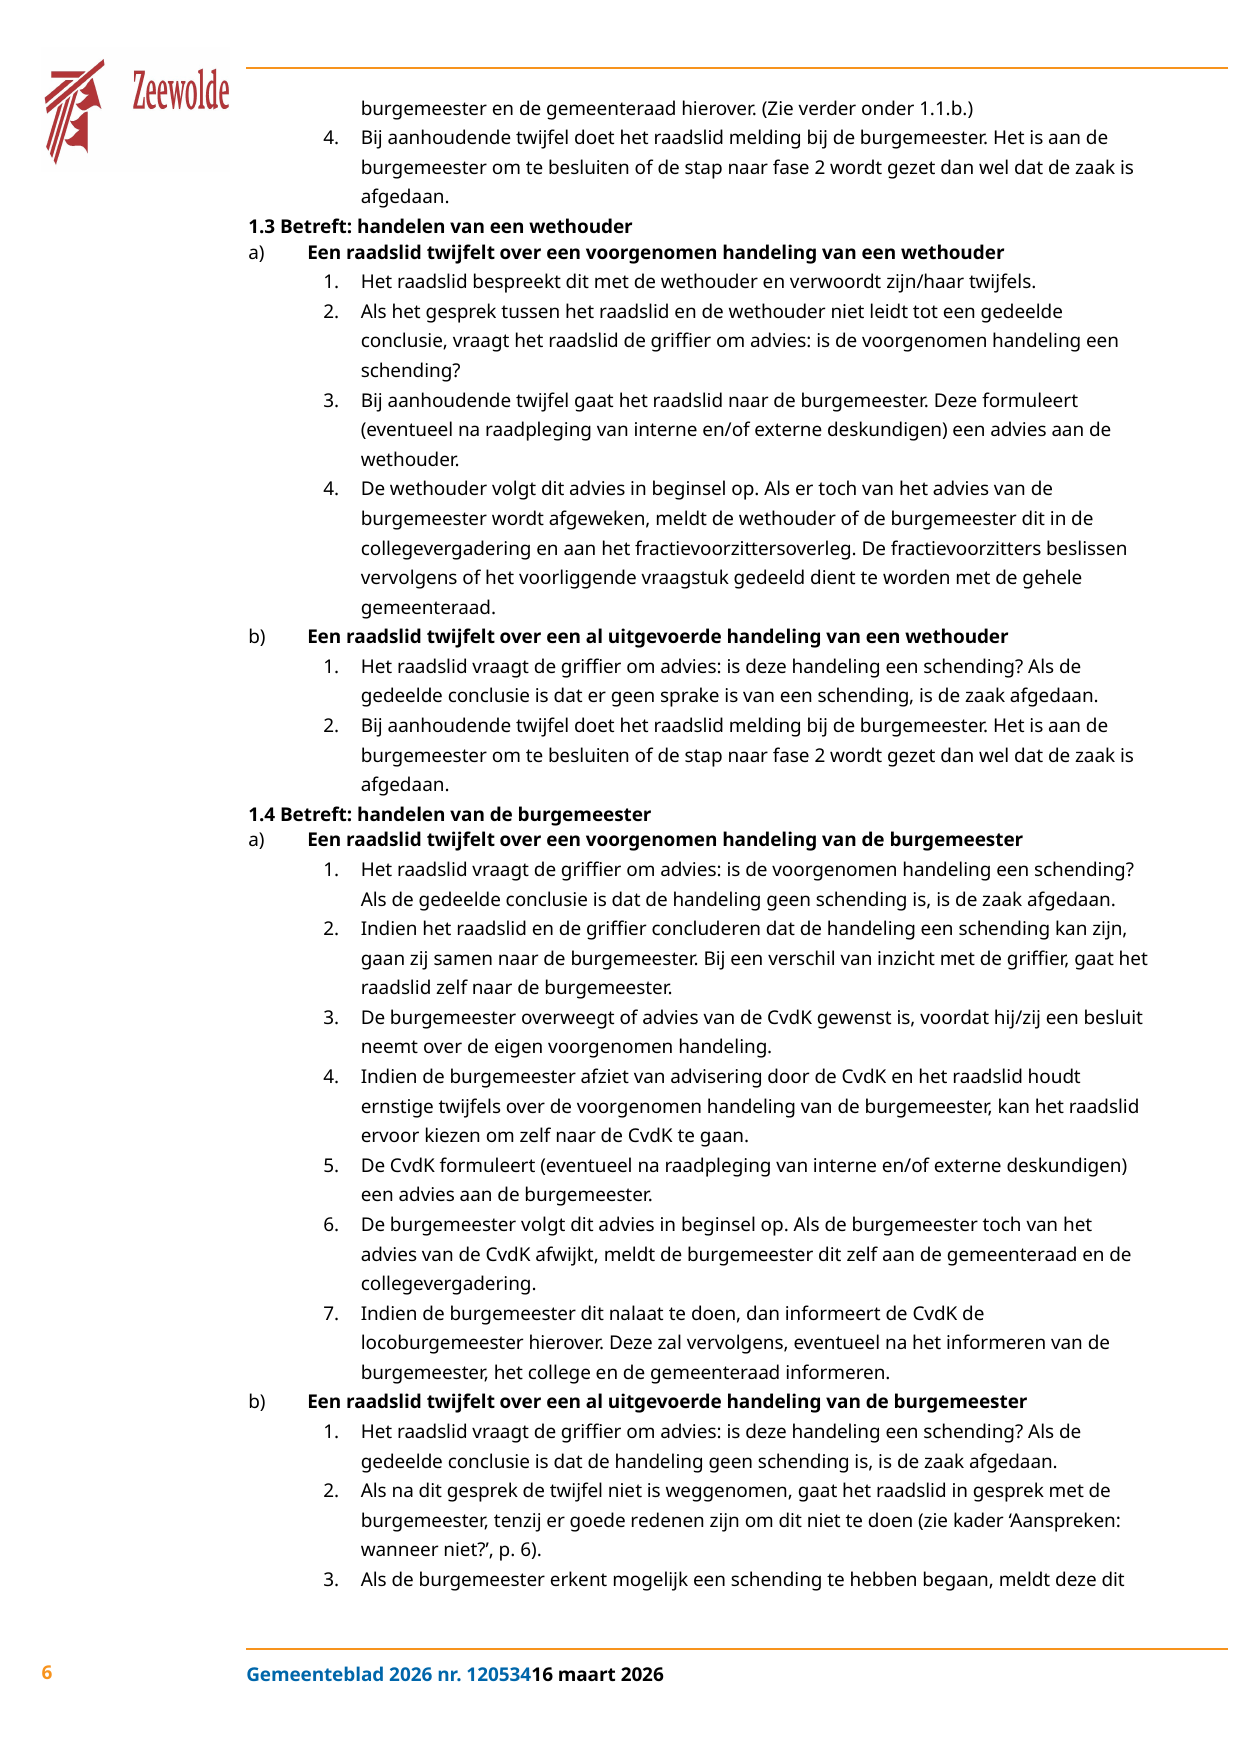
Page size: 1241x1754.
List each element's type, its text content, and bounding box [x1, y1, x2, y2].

list Het raadslid vraagt de griffier om advies: is de voorgenomen handeling een schending? Als de gedeelde conclusie is dat de handeling geen schending is, is de zaak afgedaan. [323, 856, 1152, 912]
list Indien het raadslid en de griffier concluderen dat de handeling een schending kan zijn, gaan zij samen naar de burgemeester. Bij een verschil van inzicht met de griffier, gaat het raadslid zelf naar de burgemeester. [323, 915, 1152, 1000]
text 1.3 Betreft: handelen van een wethouder [248, 213, 1152, 239]
list Indien de burgemeester afziet van advisering door de CvdK en het raadslid houdt ernstige twijfels over de voorgenomen handeling van de burgemeester, kan het raadslid ervoor kiezen om zelf naar de CvdK te gaan. [323, 1063, 1152, 1148]
list Als het gesprek tussen het raadslid en de wethouder niet leidt tot een gedeelde conclusie, vraagt het raadslid de griffier om advies: is de voorgenomen handeling een schending? [323, 298, 1152, 383]
list Een raadslid twijfelt over een al uitgevoerde handeling van de burgemeester [248, 1389, 1152, 1414]
list Bij aanhoudende twijfel gaat het raadslid naar de burgemeester. Deze formuleert (eventueel na raadpleging van interne en/of externe deskundigen) een advies aan de wethouder. [323, 387, 1152, 472]
list Het raadslid vraagt de griffier om advies: is deze handeling een schending? Als de gedeelde conclusie is dat de handeling geen schending is, is de zaak afgedaan. [323, 1418, 1152, 1474]
picture [41, 47, 231, 172]
list Een raadslid twijfelt over een voorgenomen handeling van een wethouder [248, 239, 1152, 264]
list De wethouder volgt dit advies in beginsel op. Als er toch van het advies van de burgemeester wordt afgeweken, meldt de wethouder of de burgemeester dit in de collegevergadering en aan het fractievoorzittersoverleg. De fractievoorzitters beslissen vervolgens of het voorliggende vraagstuk gedeeld dient te worden met de gehele gemeenteraad. [323, 476, 1152, 619]
list Een raadslid twijfelt over een voorgenomen handeling van de burgemeester [248, 827, 1152, 852]
list De burgemeester volgt dit advies in beginsel op. Als de burgemeester toch van het advies van de CvdK afwijkt, meldt de burgemeester dit zelf aan de gemeenteraad en de collegevergadering. [323, 1211, 1152, 1296]
list De burgemeester overweegt of advies van de CvdK gewenst is, voordat hij/zij een besluit neemt over de eigen voorgenomen handeling. [323, 1004, 1152, 1059]
list Als na dit gesprek de twijfel niet is weggenomen, gaat het raadslid in gesprek met de burgemeester, tenzij er goede redenen zijn om dit niet te doen (zie kader ‘Aanspreken: wanneer niet?’, p. 6). [323, 1477, 1152, 1562]
list Bij aanhoudende twijfel doet het raadslid melding bij de burgemeester. Het is aan de burgemeester om te besluiten of de stap naar fase 2 wordt gezet dan wel dat de zaak is afgedaan. [323, 712, 1152, 797]
list Bij aanhoudende twijfel doet het raadslid melding bij de burgemeester. Het is aan de burgemeester om te besluiten of de stap naar fase 2 wordt gezet dan wel dat de zaak is afgedaan. [323, 124, 1152, 209]
list Als de burgemeester erkent mogelijk een schending te hebben begaan, meldt deze dit [323, 1566, 1152, 1592]
list Indien de burgemeester dit nalaat te doen, dan informeert de CvdK de locoburgemeester hierover. Deze zal vervolgens, eventueel na het informeren van de burgemeester, het college en de gemeenteraad informeren. [323, 1300, 1152, 1385]
text 1.4 Betreft: handelen van de burgemeester [248, 801, 1152, 827]
list Een raadslid twijfelt over een al uitgevoerde handeling van een wethouder [248, 623, 1152, 649]
list burgemeester en de gemeenteraad hierover. (Zie verder onder 1.1.b.) [323, 95, 1152, 121]
list De CvdK formuleert (eventueel na raadpleging van interne en/of externe deskundigen) een advies aan de burgemeester. [323, 1152, 1152, 1207]
list Het raadslid vraagt de griffier om advies: is deze handeling een schending? Als de gedeelde conclusie is dat er geen sprake is van een schending, is de zaak afgedaan. [323, 653, 1152, 708]
list Het raadslid bespreekt dit met de wethouder en verwoordt zijn/haar twijfels. [323, 268, 1152, 294]
